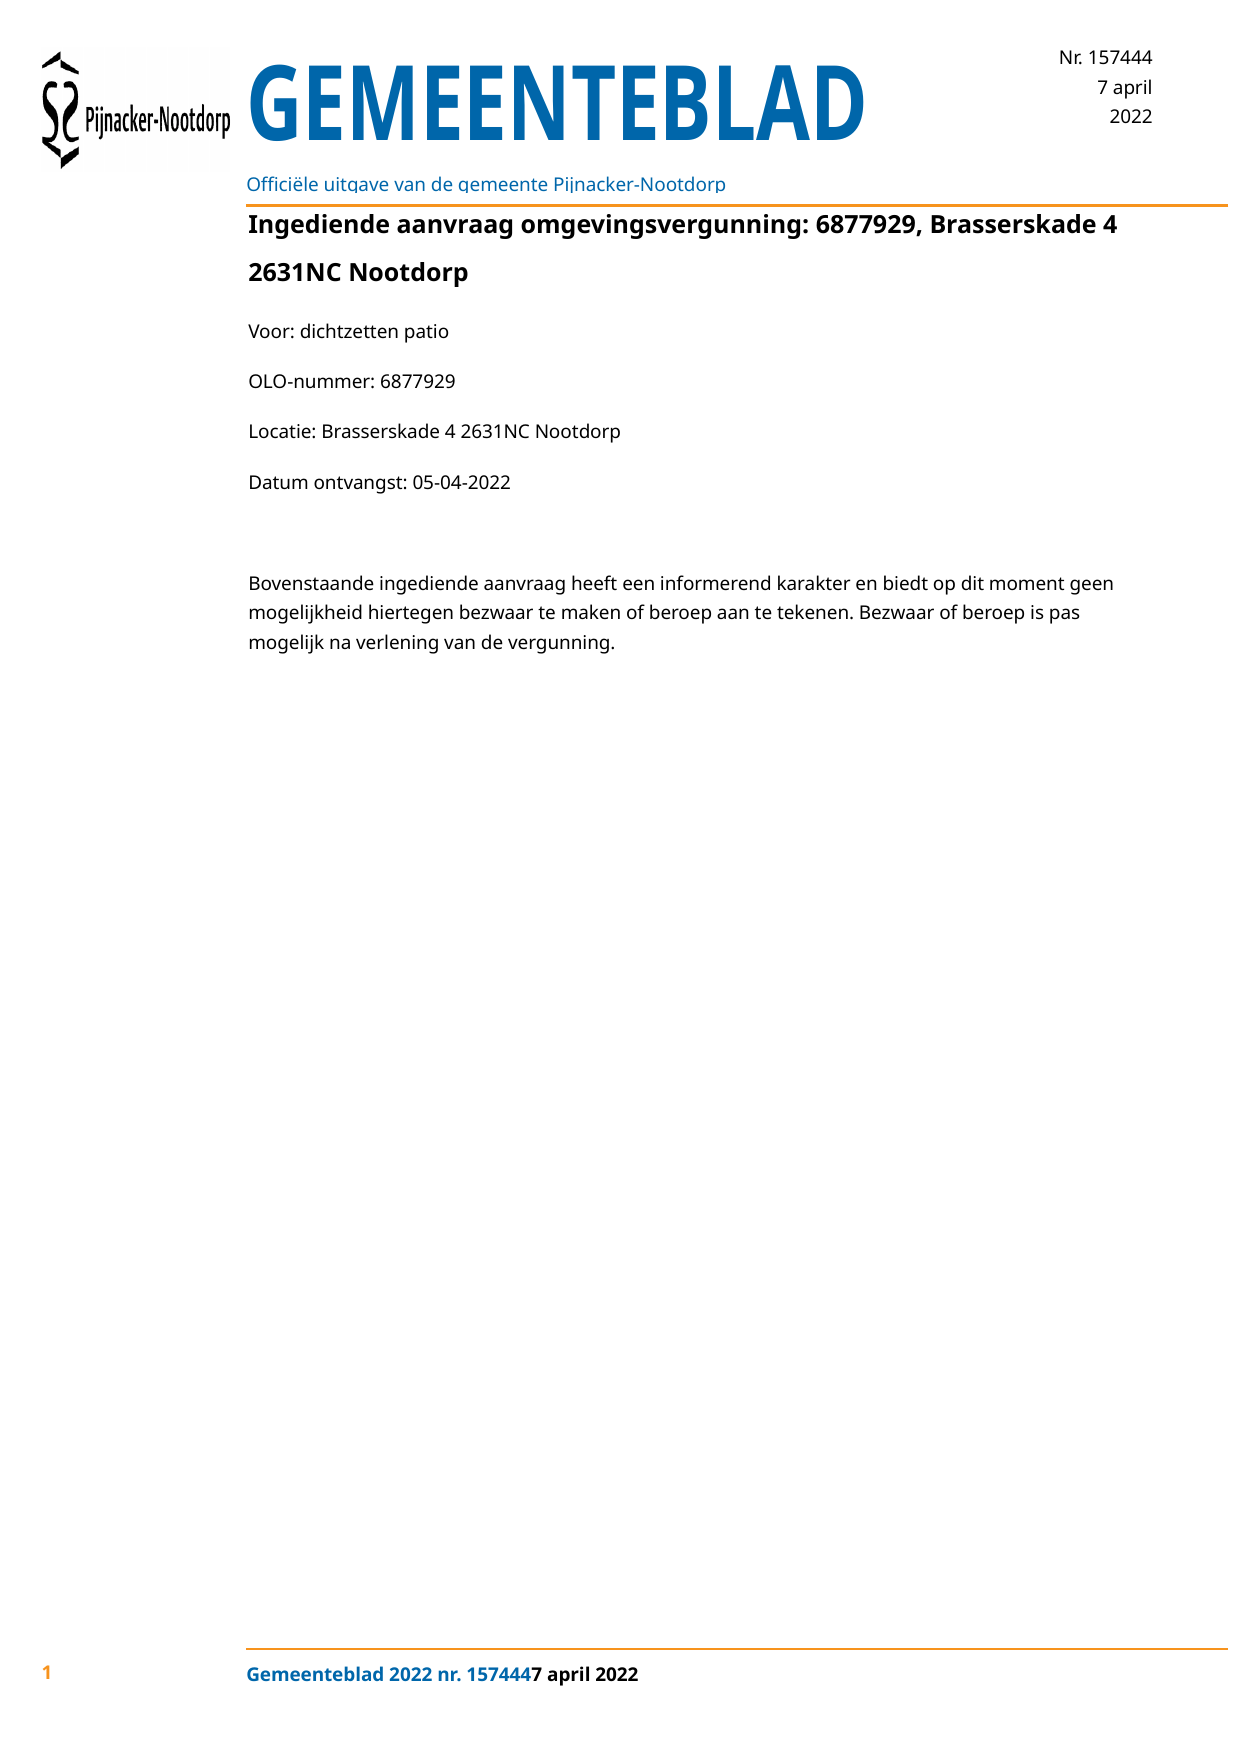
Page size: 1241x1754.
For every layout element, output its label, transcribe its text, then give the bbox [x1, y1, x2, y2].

text Bovenstaande ingediende aanvraag heeft een informerend karakter en biedt op dit moment geen mogelijkheid hiertegen bezwaar te maken of beroep aan te tekenen. Bezwaar of beroep is pas mogelijk na verlening van de vergunning. [248, 570, 1152, 655]
text OLO-nummer: 6877929 [248, 368, 1152, 394]
text Datum ontvangst: 05-04-2022 [248, 469, 1152, 495]
text Voor: dichtzetten patio [248, 318, 1152, 344]
picture [41, 47, 231, 172]
text Locatie: Brasserskade 4 2631NC Nootdorp [248, 419, 1152, 444]
text Ingediende aanvraag omgevingsvergunning: 6877929, Brasserskade 4 2631NC Nootdorp [248, 207, 1152, 288]
